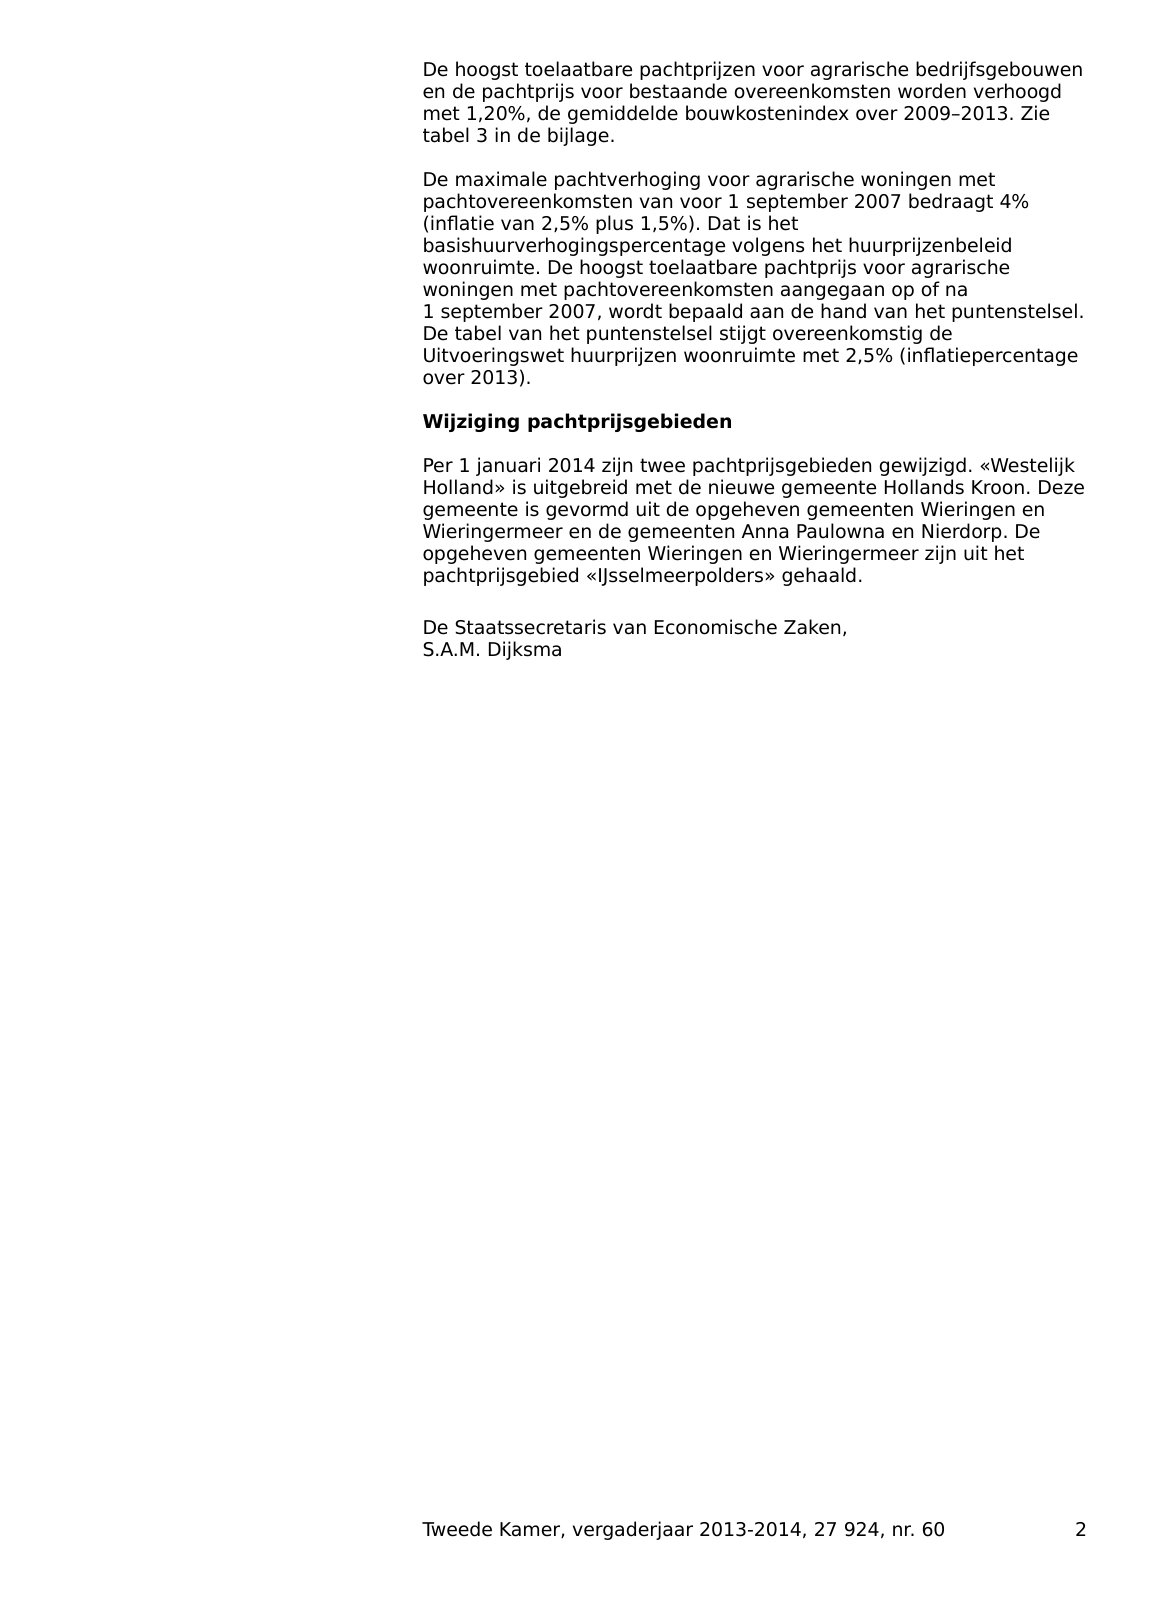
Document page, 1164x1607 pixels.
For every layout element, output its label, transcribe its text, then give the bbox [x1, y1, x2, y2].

subtitle Wijziging pachtprijsgebieden [422, 411, 1087, 433]
text De hoogst toelaatbare pachtprijzen voor agrarische bedrijfsgebouwen en de pachtprijs voor bestaande overeenkomsten worden verhoogd met 1,20%, de gemiddelde bouwkostenindex over 2009–2013. Zie tabel 3 in de bijlage. [422, 59, 1087, 147]
text De Staatssecretaris van Economische Zaken, S.A.M. Dijksma [422, 617, 1087, 661]
text Per 1 januari 2014 zijn twee pachtprijsgebieden gewijzigd. «Westelijk Holland» is uitgebreid met de nieuwe gemeente Hollands Kroon. Deze gemeente is gevormd uit de opgeheven gemeenten Wieringen en Wieringermeer en de gemeenten Anna Paulowna en Nierdorp. De opgeheven gemeenten Wieringen en Wieringermeer zijn uit het pachtprijsgebied «IJsselmeerpolders» gehaald. [422, 455, 1087, 587]
text De maximale pachtverhoging voor agrarische woningen met pachtovereenkomsten van voor 1 september 2007 bedraagt 4% (inflatie van 2,5% plus 1,5%). Dat is het basishuurverhogingspercentage volgens het huurprijzenbeleid woonruimte. De hoogst toelaatbare pachtprijs voor agrarische woningen met pachtovereenkomsten aangegaan op of na 1 september 2007, wordt bepaald aan de hand van het puntenstelsel. De tabel van het puntenstelsel stijgt overeenkomstig de Uitvoeringswet huurprijzen woonruimte met 2,5% (inflatiepercentage over 2013). [422, 169, 1087, 389]
